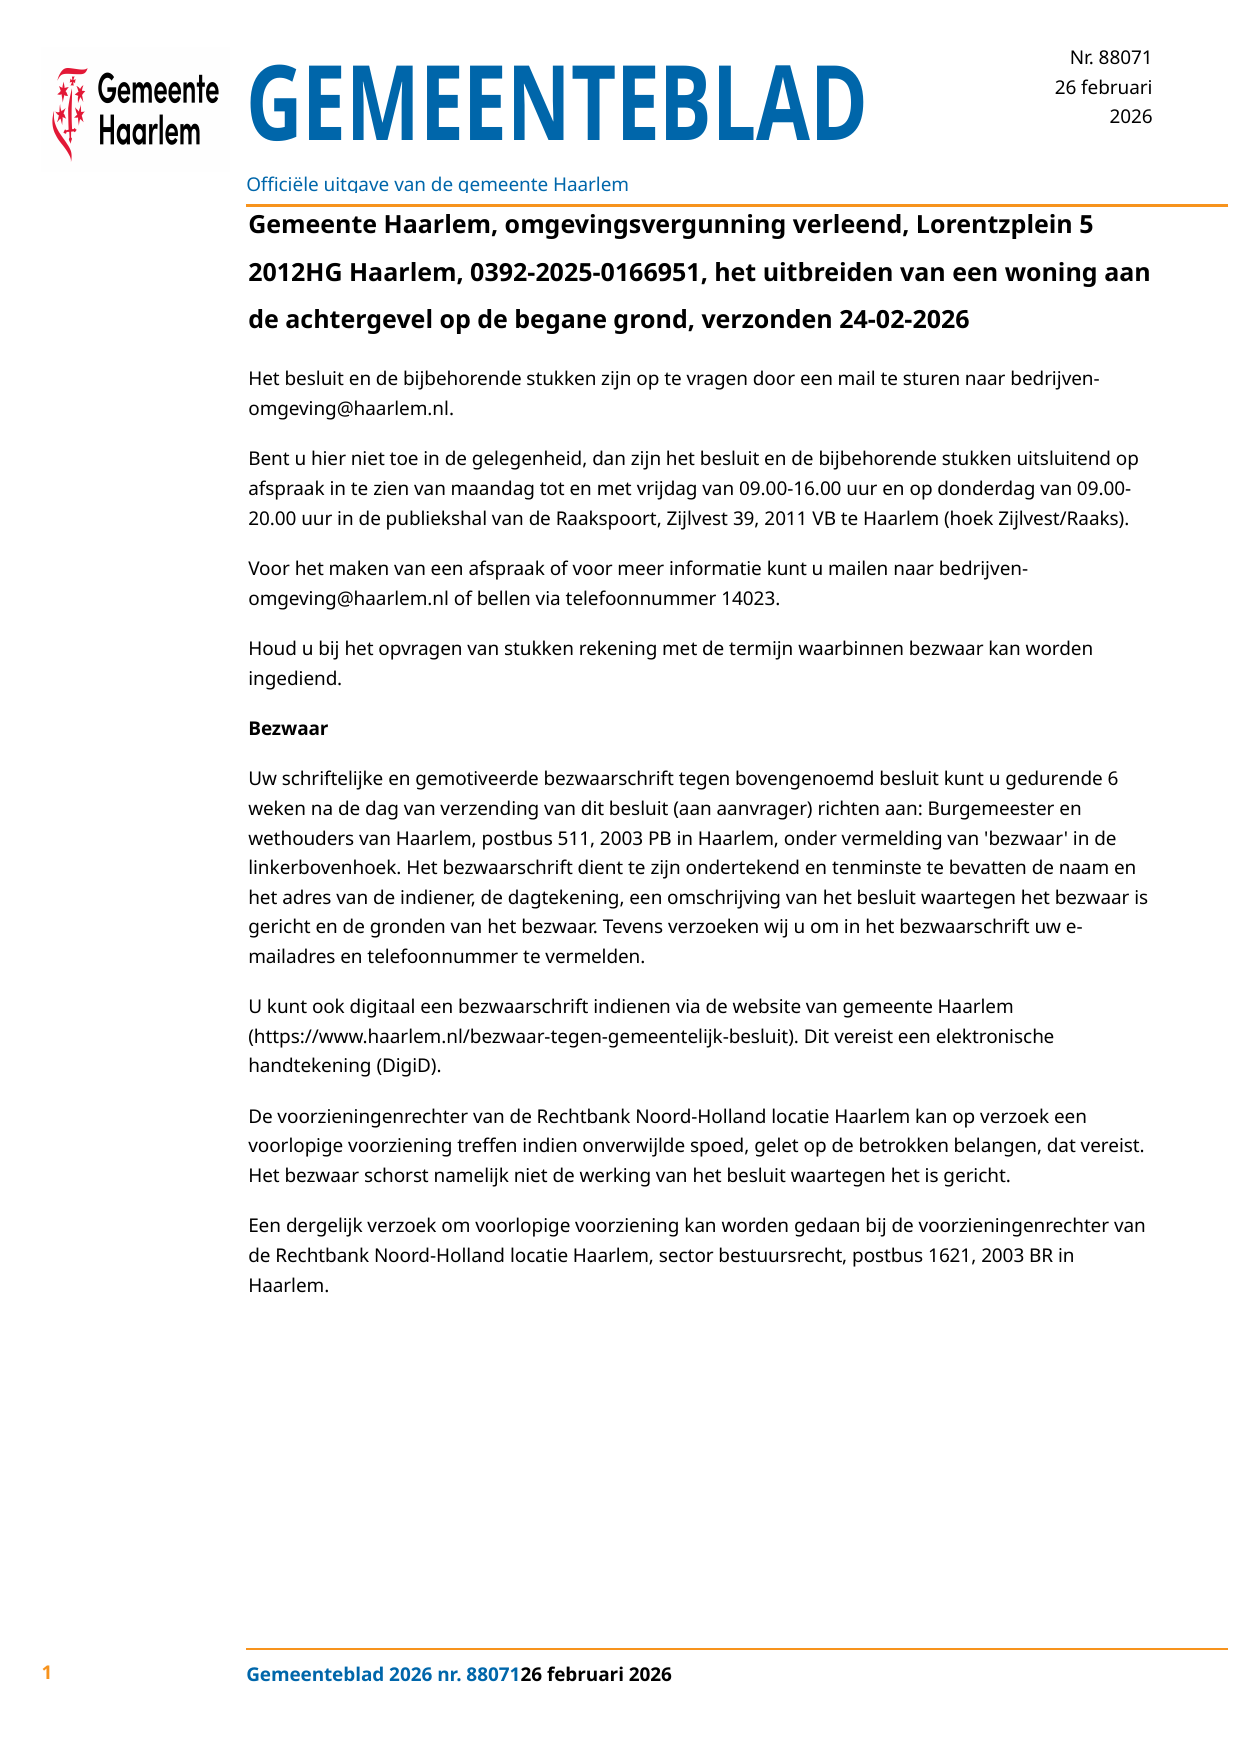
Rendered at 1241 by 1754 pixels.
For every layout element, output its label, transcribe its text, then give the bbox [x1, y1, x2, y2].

text Bezwaar [248, 715, 1152, 741]
text Het besluit en de bijbehorende stukken zijn op te vragen door een mail te sturen naar bedrijven-omgeving@haarlem.nl. [248, 366, 1152, 421]
text U kunt ook digitaal een bezwaarschrift indienen via de website van gemeente Haarlem (https://www.haarlem.nl/bezwaar-tegen-gemeentelijk-besluit). Dit vereist een elektronische handtekening (DigiD). [248, 993, 1152, 1078]
text Houd u bij het opvragen van stukken rekening met de termijn waarbinnen bezwaar kan worden ingediend. [248, 635, 1152, 690]
picture [41, 47, 231, 172]
text Uw schriftelijke en gemotiveerde bezwaarschrift tegen bovengenoemd besluit kunt u gedurende 6 weken na de dag van verzending van dit besluit (aan aanvrager) richten aan: Burgemeester en wethouders van Haarlem, postbus 511, 2003 PB in Haarlem, onder vermelding van 'bezwaar' in de linkerbovenhoek. Het bezwaarschrift dient te zijn ondertekend en tenminste te bevatten de naam en het adres van de indiener, de dagtekening, een omschrijving van het besluit waartegen het bezwaar is gericht en de gronden van het bezwaar. Tevens verzoeken wij u om in het bezwaarschrift uw e-mailadres en telefoonnummer te vermelden. [248, 766, 1152, 969]
text Bent u hier niet toe in de gelegenheid, dan zijn het besluit en de bijbehorende stukken uitsluitend op afspraak in te zien van maandag tot en met vrijdag van 09.00-16.00 uur en op donderdag van 09.00-20.00 uur in de publiekshal van de Raakspoort, Zijlvest 39, 2011 VB te Haarlem (hoek Zijlvest/Raaks). [248, 446, 1152, 530]
text De voorzieningenrechter van de Rechtbank Noord-Holland locatie Haarlem kan op verzoek een voorlopige voorziening treffen indien onverwijlde spoed, gelet op de betrokken belangen, dat vereist. Het bezwaar schorst namelijk niet de werking van het besluit waartegen het is gericht. [248, 1103, 1152, 1188]
text Gemeente Haarlem, omgevingsvergunning verleend, Lorentzplein 5 2012HG Haarlem, 0392-2025-0166951, het uitbreiden van een woning aan de achtergevel op de begane grond, verzonden 24-02-2026 [248, 207, 1152, 336]
text Een dergelijk verzoek om voorlopige voorziening kan worden gedaan bij de voorzieningenrechter van de Rechtbank Noord-Holland locatie Haarlem, sector bestuursrecht, postbus 1621, 2003 BR in Haarlem. [248, 1213, 1152, 1297]
text Voor het maken van een afspraak of voor meer informatie kunt u mailen naar bedrijven-omgeving@haarlem.nl of bellen via telefoonnummer 14023. [248, 555, 1152, 610]
